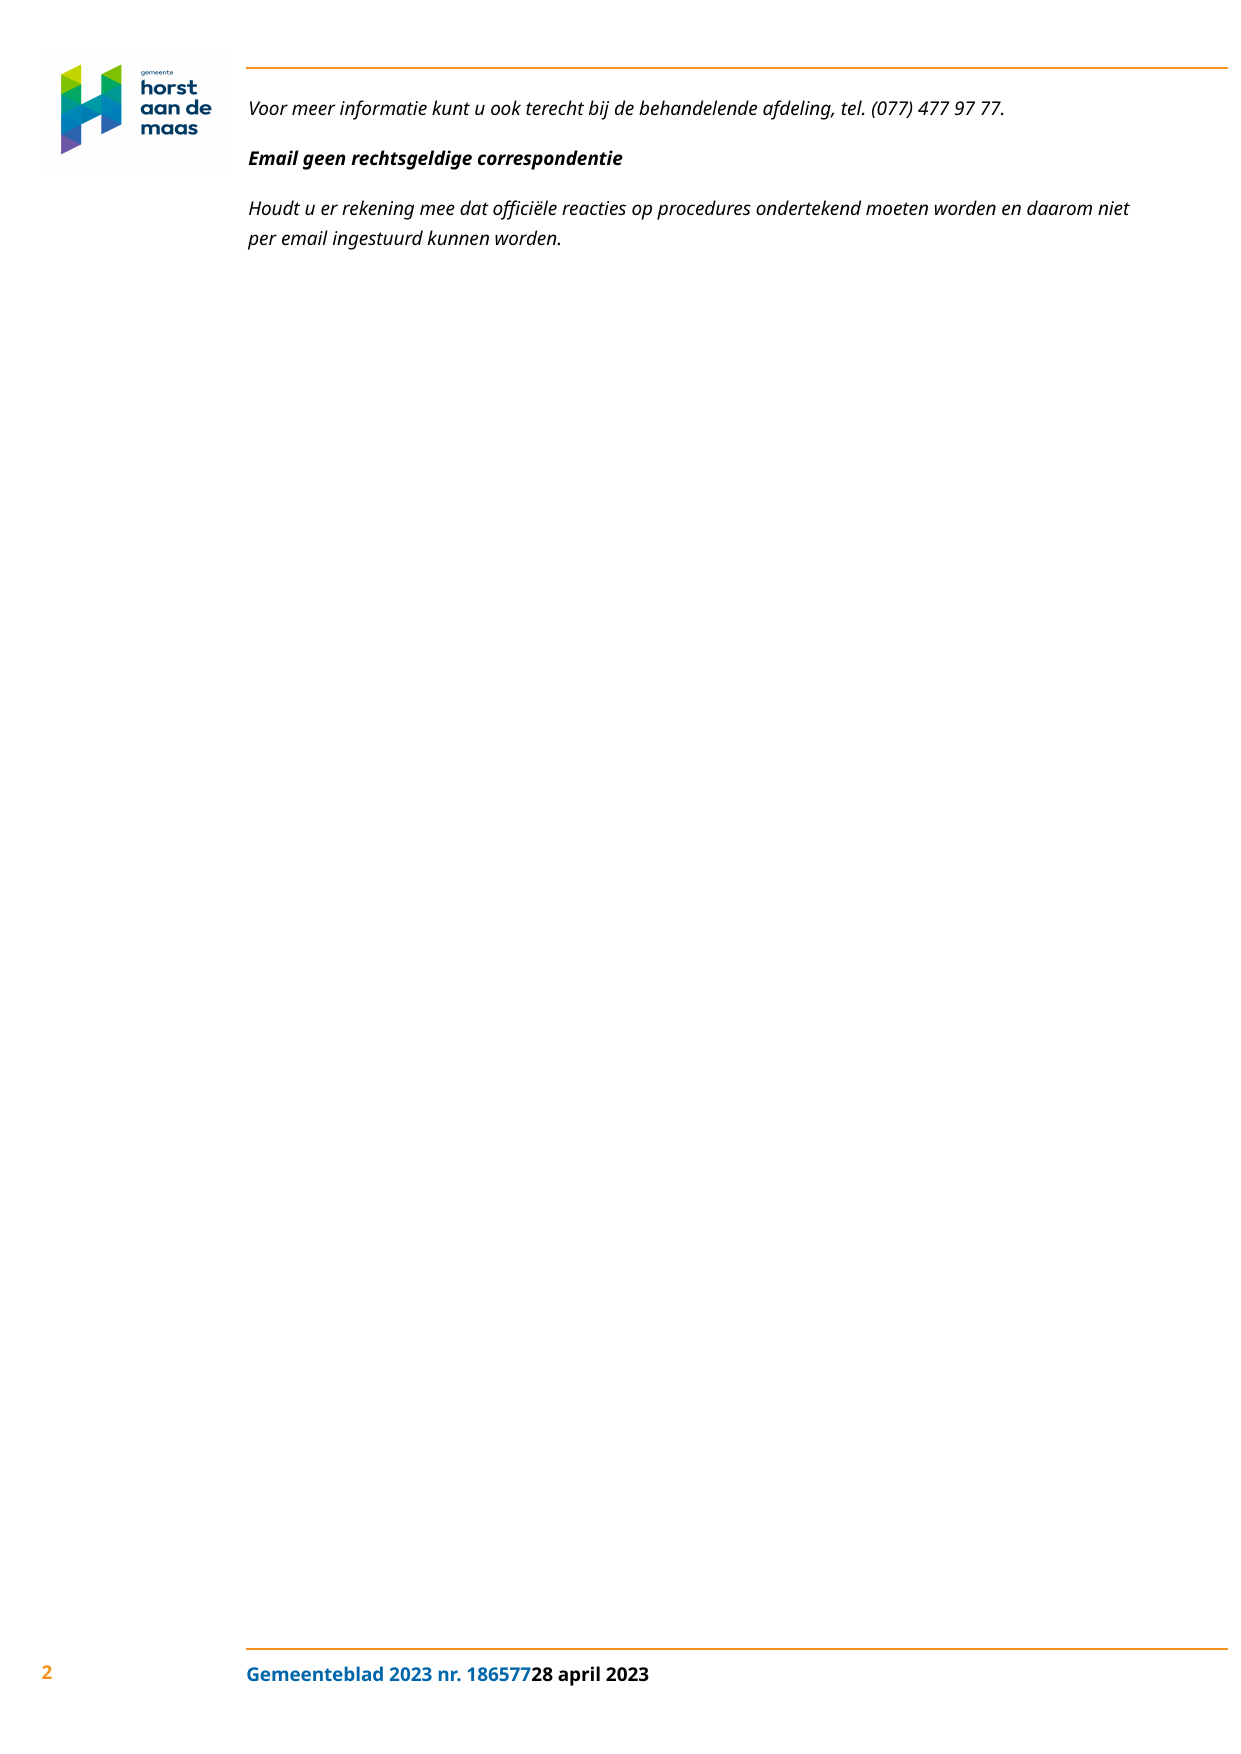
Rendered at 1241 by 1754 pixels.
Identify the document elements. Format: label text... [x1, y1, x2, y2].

text Email geen rechtsgeldige correspondentie [248, 145, 1152, 171]
text Voor meer informatie kunt u ook terecht bij de behandelende afdeling, tel. (077) 477 97 77. [248, 95, 1152, 121]
picture [41, 47, 231, 172]
text Houdt u er rekening mee dat officiële reacties op procedures ondertekend moeten worden en daarom niet per email ingestuurd kunnen worden. [248, 196, 1152, 251]
